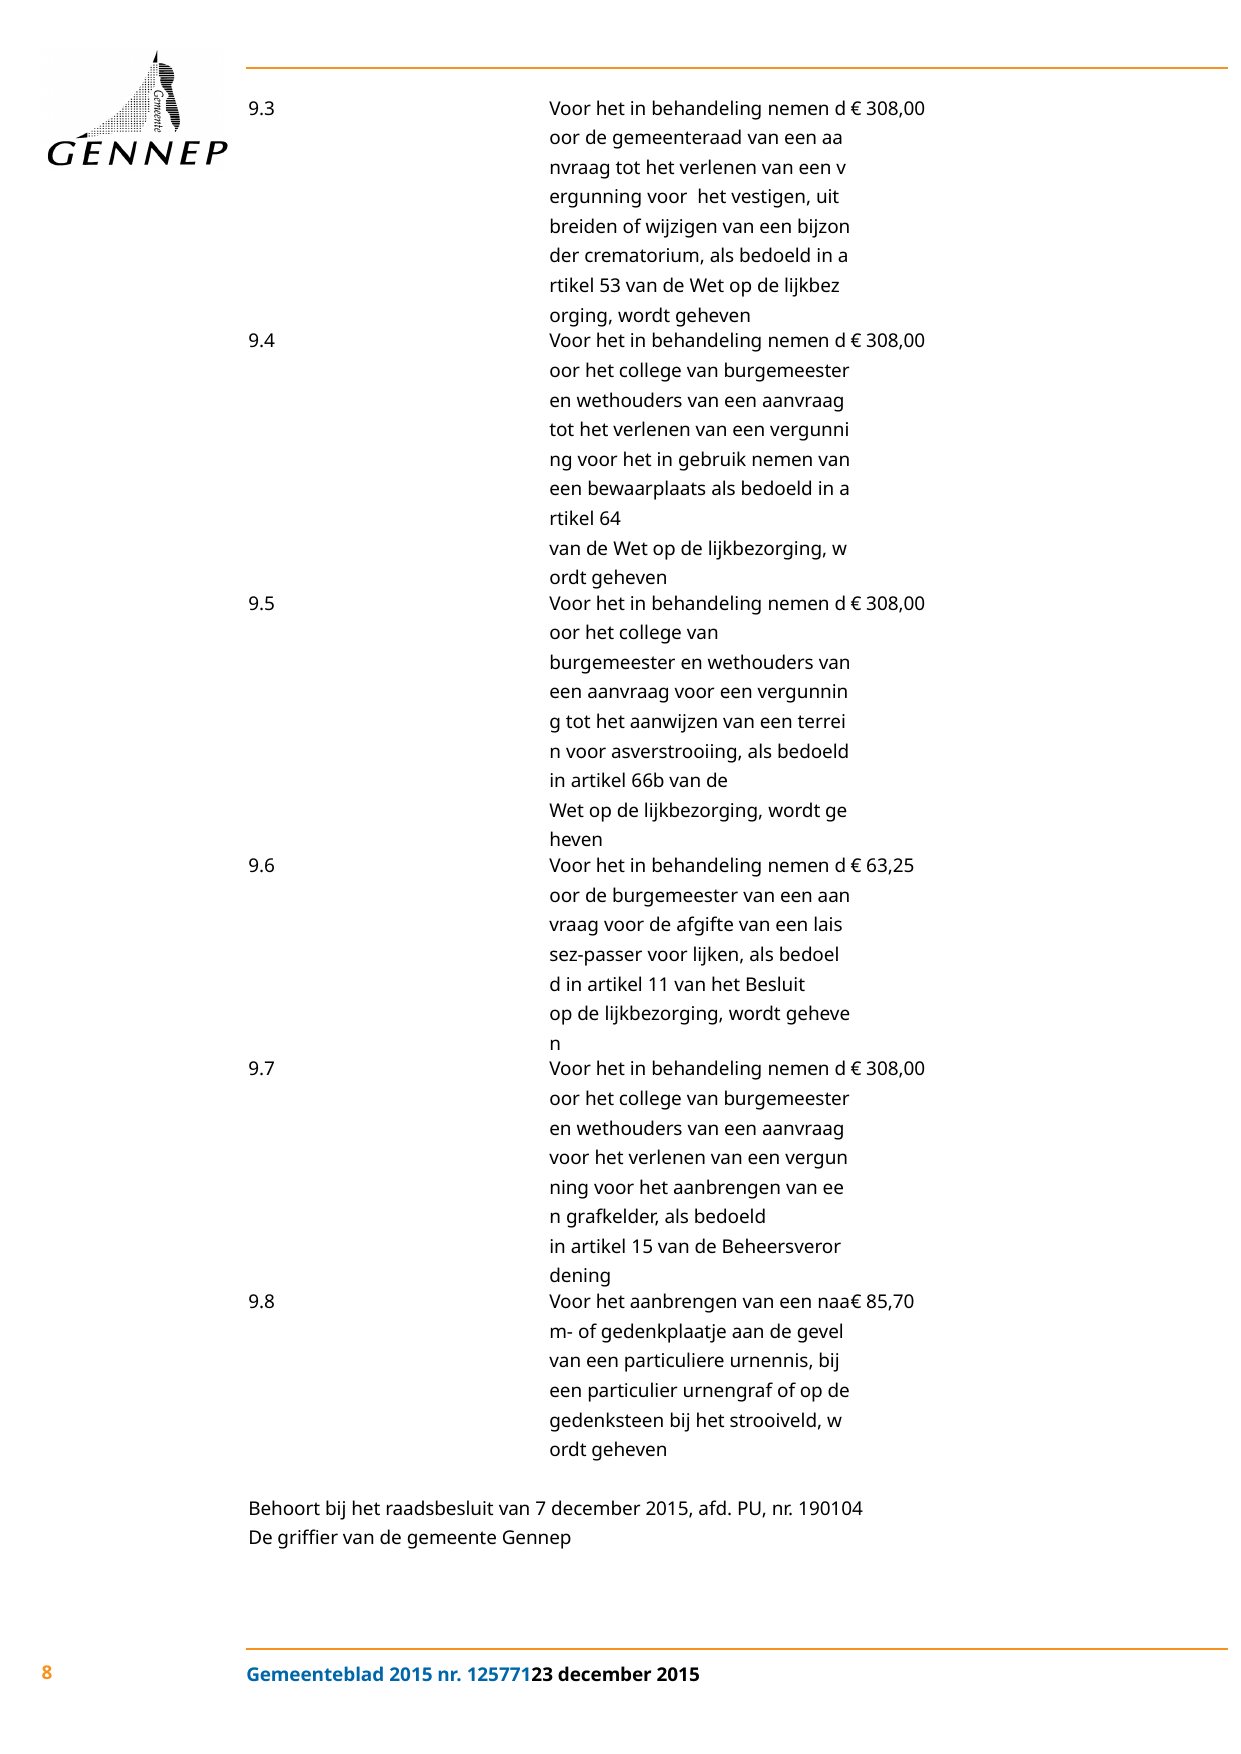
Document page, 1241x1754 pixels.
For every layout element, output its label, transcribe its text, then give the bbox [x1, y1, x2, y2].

text De griffier van de gemeente Gennep [248, 1524, 1152, 1550]
table_cell 9.7 [248, 1056, 549, 1288]
table_cell € 308,00 [850, 590, 1152, 852]
table_cell € 308,00 [850, 95, 1152, 328]
table_cell 9.8 [248, 1289, 549, 1462]
table_cell € 85,70 [850, 1289, 1152, 1462]
table_cell Voor het in behandeling nemen door de burgemeester van een aanvraag voor de afgifte van een laissez-passer voor lijken, als bedoeld in artikel 11 van het Besluit op de lijkbezorging, wordt geheven [549, 853, 850, 1056]
table_cell Voor het aanbrengen van een naam- of gedenkplaatje aan de gevel van een particuliere urnennis, bij een particulier urnengraf of op de gedenksteen bij het strooiveld, wordt geheven [549, 1289, 850, 1462]
table_cell 9.6 [248, 853, 549, 1056]
table_cell 9.3 [248, 95, 549, 328]
table_cell Voor het in behandeling nemen door de gemeenteraad van een aanvraag tot het verlenen van een vergunning voor het vestigen, uitbreiden of wijzigen van een bijzonder crematorium, als bedoeld in artikel 53 van de Wet op de lijkbezorging, wordt geheven [549, 95, 850, 328]
table_cell € 308,00 [850, 1056, 1152, 1288]
table_cell 9.5 [248, 590, 549, 852]
table_cell € 63,25 [850, 853, 1152, 1056]
table_cell Voor het in behandeling nemen door het college van burgemeester en wethouders van een aanvraag voor het verlenen van een vergunning voor het aanbrengen van een grafkelder, als bedoeld in artikel 15 van de Beheersverordening [549, 1056, 850, 1288]
table_cell Voor het in behandeling nemen door het college van burgemeester en wethouders van een aanvraag tot het verlenen van een vergunning voor het in gebruik nemen van een bewaarplaats als bedoeld in artikel 64 van de Wet op de lijkbezorging, wordt geheven [549, 328, 850, 590]
table_cell 9.4 [248, 328, 549, 590]
picture [41, 47, 231, 172]
text Behoort bij het raadsbesluit van 7 december 2015, afd. PU, nr. 190104 [248, 1495, 1152, 1521]
table_cell € 308,00 [850, 328, 1152, 590]
table_cell Voor het in behandeling nemen door het college van burgemeester en wethouders van een aanvraag voor een vergunning tot het aanwijzen van een terrein voor asverstrooiing, als bedoeld in artikel 66b van de Wet op de lijkbezorging, wordt geheven [549, 590, 850, 852]
